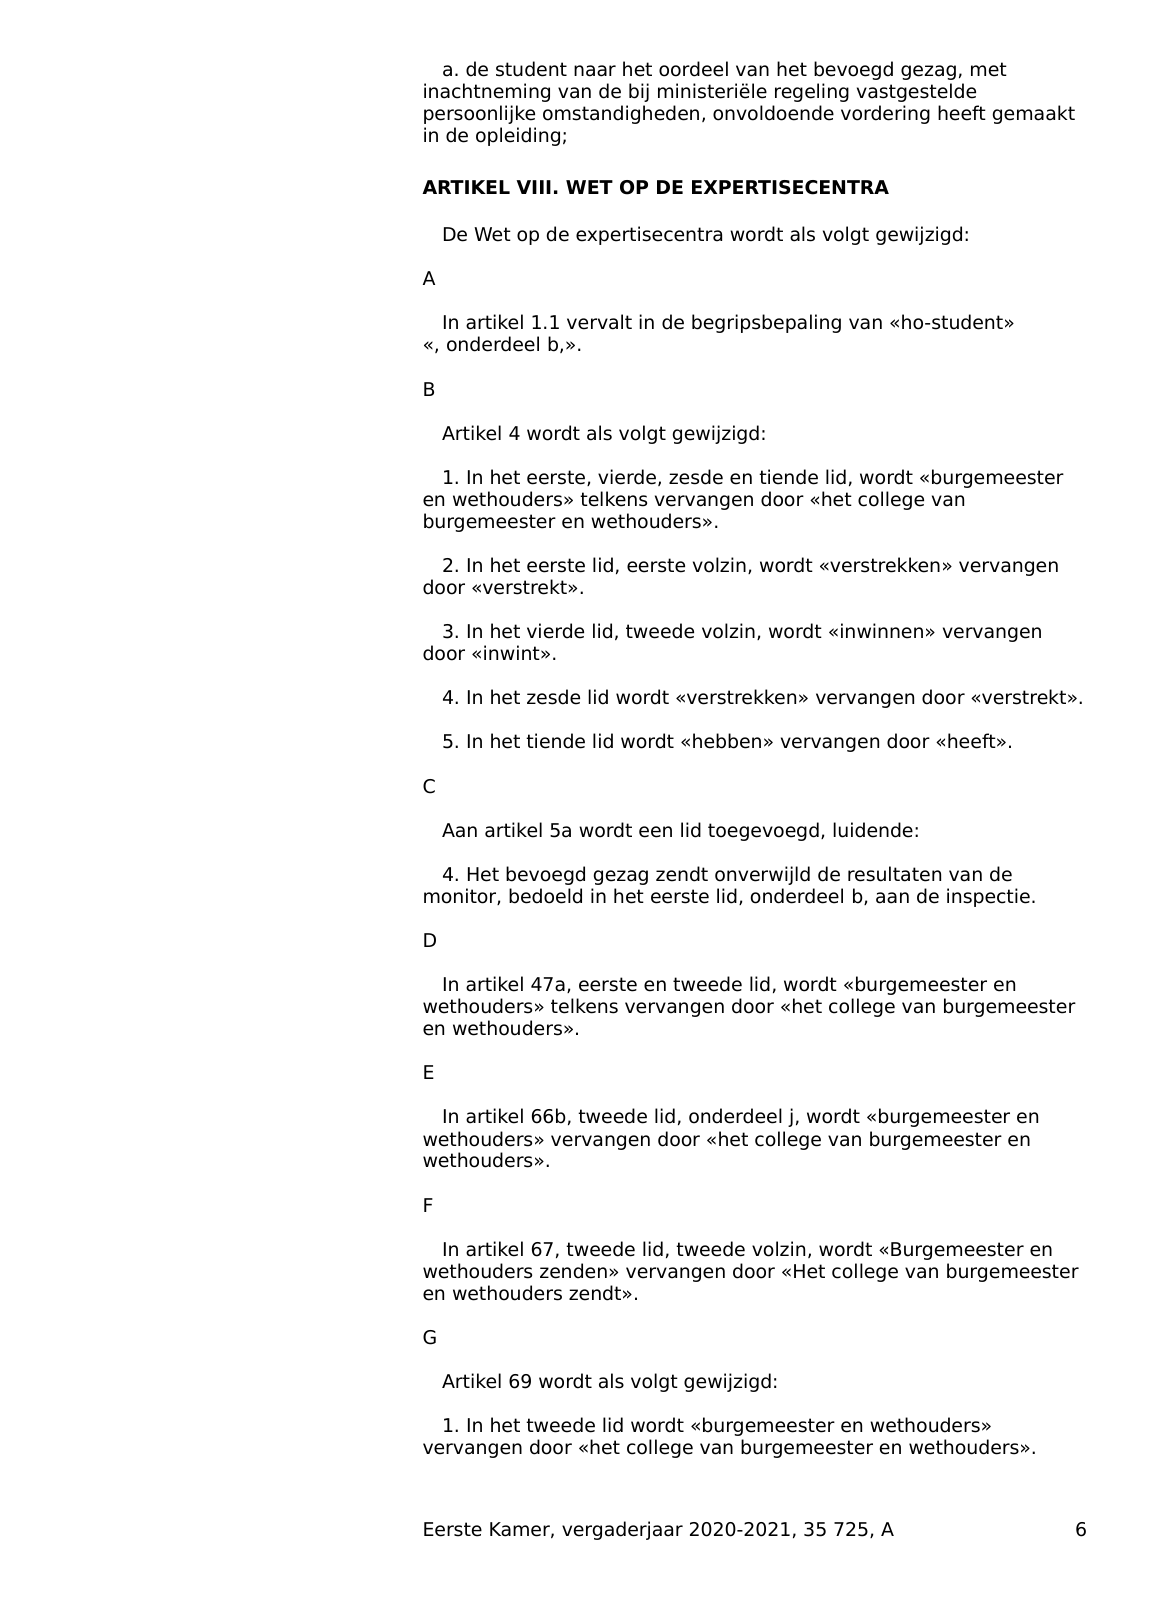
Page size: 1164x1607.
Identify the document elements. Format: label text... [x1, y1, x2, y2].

text A [422, 268, 1087, 290]
text In artikel 47a, eerste en tweede lid, wordt «burgemeester en wethouders» telkens vervangen door «het college van burgemeester en wethouders». [422, 974, 1087, 1040]
subtitle ARTIKEL VIII. WET OP DE EXPERTISECENTRA [422, 177, 1087, 199]
text B [422, 378, 1087, 400]
text In artikel 67, tweede lid, tweede volzin, wordt «Burgemeester en wethouders zenden» vervangen door «Het college van burgemeester en wethouders zendt». [422, 1239, 1087, 1305]
text D [422, 930, 1087, 952]
text E [422, 1062, 1087, 1084]
text 1. In het eerste, vierde, zesde en tiende lid, wordt «burgemeester en wethouders» telkens vervangen door «het college van burgemeester en wethouders». [422, 467, 1087, 533]
text 4. In het zesde lid wordt «verstrekken» vervangen door «verstrekt». [422, 687, 1087, 709]
text Artikel 4 wordt als volgt gewijzigd: [422, 423, 1087, 444]
text 5. In het tiende lid wordt «hebben» vervangen door «heeft». [422, 731, 1087, 753]
text F [422, 1194, 1087, 1217]
text C [422, 776, 1087, 797]
text In artikel 66b, tweede lid, onderdeel j, wordt «burgemeester en wethouders» vervangen door «het college van burgemeester en wethouders». [422, 1106, 1087, 1172]
text 4. Het bevoegd gezag zendt onverwijld de resultaten van de monitor, bedoeld in het eerste lid, onderdeel b, aan de inspectie. [422, 864, 1087, 908]
text a. de student naar het oordeel van het bevoegd gezag, met inachtneming van de bij ministeriële regeling vastgestelde persoonlijke omstandigheden, onvoldoende vordering heeft gemaakt in de opleiding; [422, 59, 1087, 147]
text 1. In het tweede lid wordt «burgemeester en wethouders» vervangen door «het college van burgemeester en wethouders». [422, 1415, 1087, 1459]
text 2. In het eerste lid, eerste volzin, wordt «verstrekken» vervangen door «verstrekt». [422, 555, 1087, 599]
text G [422, 1327, 1087, 1349]
text In artikel 1.1 vervalt in de begripsbepaling van «ho-student» «, onderdeel b,». [422, 312, 1087, 356]
text 3. In het vierde lid, tweede volzin, wordt «inwinnen» vervangen door «inwint». [422, 621, 1087, 665]
text Aan artikel 5a wordt een lid toegevoegd, luidende: [422, 820, 1087, 842]
text De Wet op de expertisecentra wordt als volgt gewijzigd: [422, 224, 1087, 246]
text Artikel 69 wordt als volgt gewijzigd: [422, 1371, 1087, 1393]
